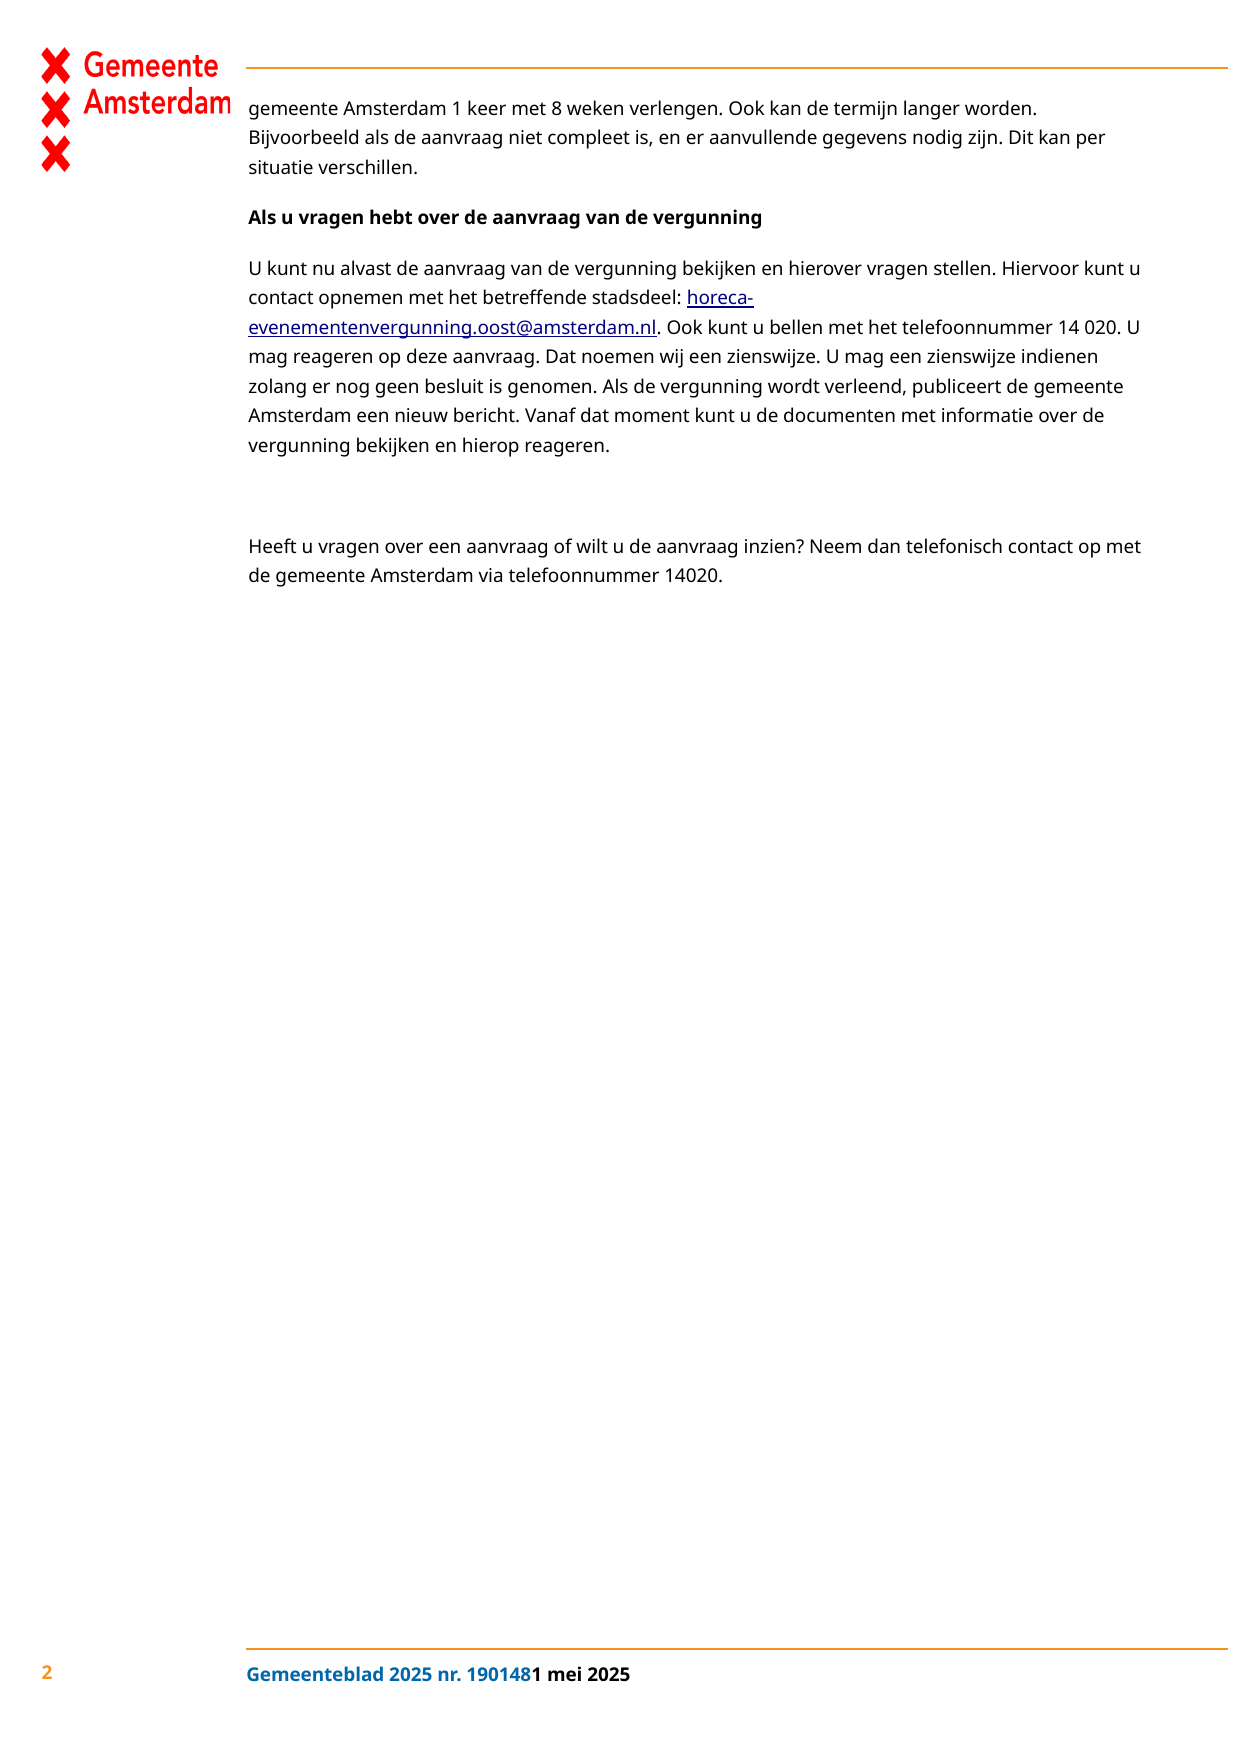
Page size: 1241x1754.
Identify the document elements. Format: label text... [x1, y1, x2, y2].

text Als u vragen hebt over de aanvraag van de vergunning [248, 204, 1152, 230]
text Heeft u vragen over een aanvraag of wilt u de aanvraag inzien? Neem dan telefonisch contact op met de gemeente Amsterdam via telefoonnummer 14020. [248, 533, 1152, 588]
text U kunt nu alvast de aanvraag van de vergunning bekijken en hierover vragen stellen. Hiervoor kunt u contact opnemen met het betreffende stadsdeel: horeca-evenementenvergunning.oost@amsterdam.nl. Ook kunt u bellen met het telefoonnummer 14 020. U mag reageren op deze aanvraag. Dat noemen wij een zienswijze. U mag een zienswijze indienen zolang er nog geen besluit is genomen. Als de vergunning wordt verleend, publiceert de gemeente Amsterdam een nieuw bericht. Vanaf dat moment kunt u de documenten met informatie over de vergunning bekijken en hierop reageren. [248, 255, 1152, 458]
text gemeente Amsterdam 1 keer met 8 weken verlengen. Ook kan de termijn langer worden. Bijvoorbeeld als de aanvraag niet compleet is, en er aanvullende gegevens nodig zijn. Dit kan per situatie verschillen. [248, 95, 1152, 180]
picture [41, 47, 231, 172]
